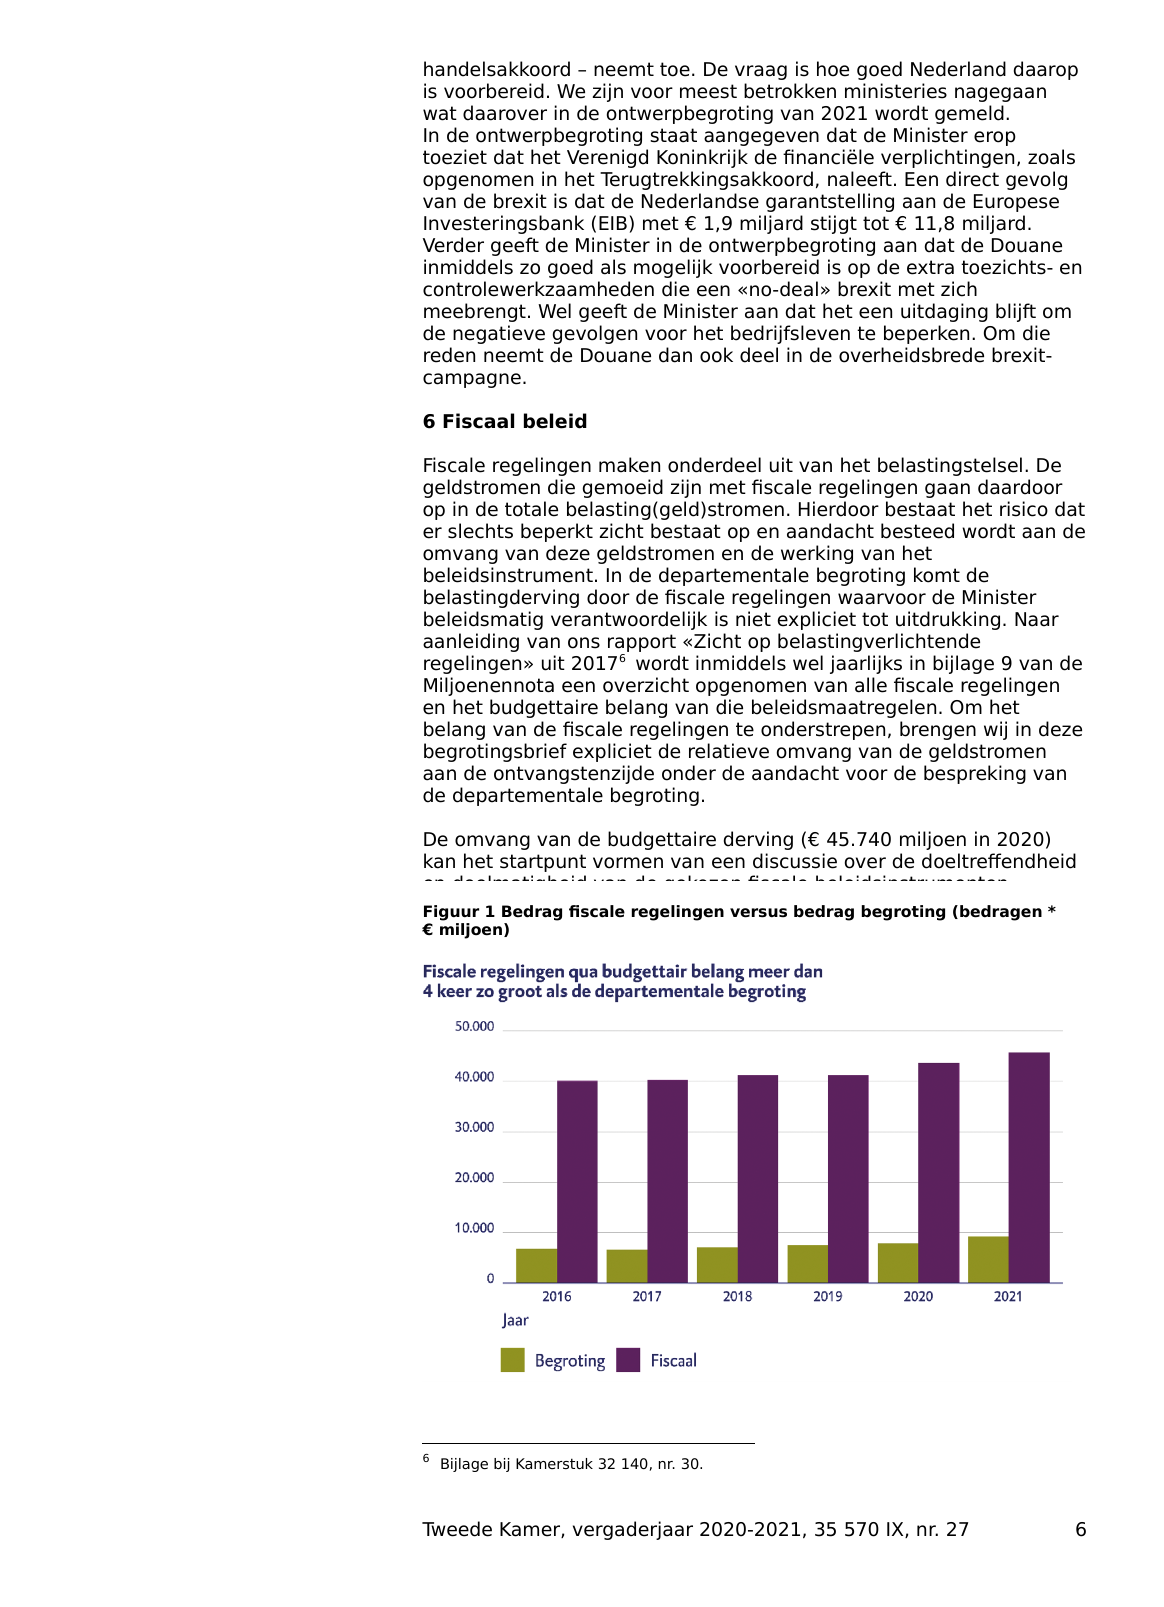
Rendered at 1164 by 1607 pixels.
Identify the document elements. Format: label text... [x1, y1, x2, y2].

text De omvang van de budgettaire derving (€ 45.740 miljoen in 2020) kan het startpunt vormen van een discussie over de doeltreffendheid en doelmatigheid van de gekozen fiscale beleidsinstrumenten. [422, 829, 1087, 895]
text In de ontwerpbegroting staat aangegeven dat de Minister erop toeziet dat het Verenigd Koninkrijk de financiële verplichtingen, zoals opgenomen in het Terugtrekkingsakkoord, naleeft. Een direct gevolg van de brexit is dat de Nederlandse garantstelling aan de Europese Investeringsbank (EIB) met € 1,9 miljard stijgt tot € 11,8 miljard. [422, 125, 1087, 235]
subtitle 6 Fiscaal beleid [422, 411, 1087, 433]
text Figuur 1 Bedrag fiscale regelingen versus bedrag begroting (bedragen * € miljoen) [422, 903, 1072, 939]
text Verder geeft de Minister in de ontwerpbegroting aan dat de Douane inmiddels zo goed als mogelijk voorbereid is op de extra toezichts- en controlewerkzaamheden die een «no-deal» brexit met zich meebrengt. Wel geeft de Minister aan dat het een uitdaging blijft om de negatieve gevolgen voor het bedrijfsleven te beperken. Om die reden neemt de Douane dan ook deel in de overheidsbrede brexit-campagne. [422, 235, 1087, 389]
text handelsakkoord – neemt toe. De vraag is hoe goed Nederland daarop is voorbereid. We zijn voor meest betrokken ministeries nagegaan wat daarover in de ontwerpbegroting van 2021 wordt gemeld. [422, 59, 1087, 125]
text Bijlage bij Kamerstuk 32 140, nr. 30. [422, 1452, 1087, 1474]
text Fiscale regelingen maken onderdeel uit van het belastingstelsel. De geldstromen die gemoeid zijn met fiscale regelingen gaan daardoor op in de totale belasting(geld)stromen. Hierdoor bestaat het risico dat er slechts beperkt zicht bestaat op en aandacht besteed wordt aan de omvang van deze geldstromen en de werking van het beleidsinstrument. In de departementale begroting komt de belastingderving door de fiscale regelingen waarvoor de Minister beleidsmatig verantwoordelijk is niet expliciet tot uitdrukking. Naar aanleiding van ons rapport «Zicht op belastingverlichtende regelingen» uit 2017 wordt inmiddels wel jaarlijks in bijlage 9 van de Miljoenennota een overzicht opgenomen van alle fiscale regelingen en het budgettaire belang van die beleidsmaatregelen. Om het belang van de fiscale regelingen te onderstrepen, brengen wij in deze begrotingsbrief expliciet de relatieve omvang van de geldstromen aan de ontvangstenzijde onder de aandacht voor de bespreking van de departementale begroting. [422, 455, 1087, 807]
picture [422, 950, 1072, 1382]
